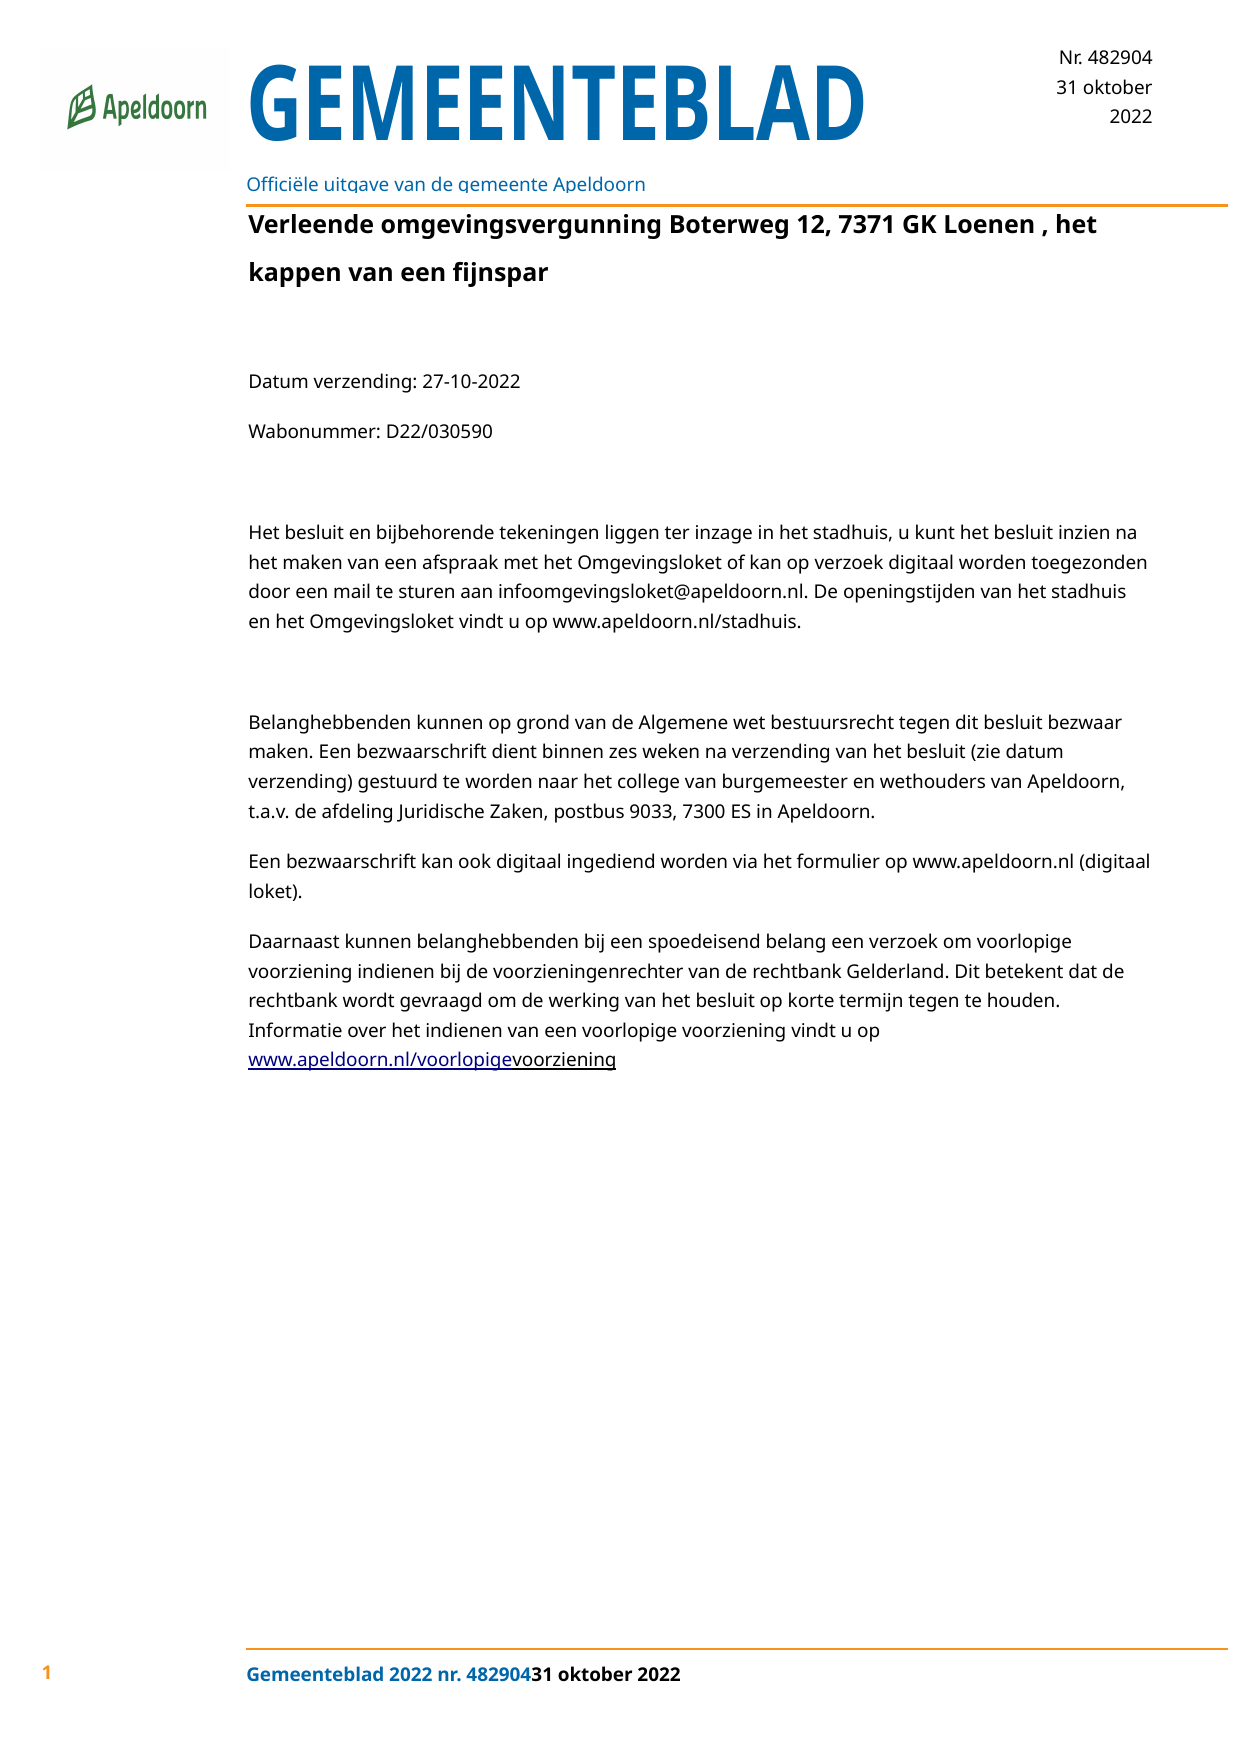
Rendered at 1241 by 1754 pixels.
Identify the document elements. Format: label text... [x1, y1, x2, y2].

text Datum verzending: 27-10-2022 [248, 368, 1152, 394]
text Belanghebbenden kunnen op grond van de Algemene wet bestuursrecht tegen dit besluit bezwaar maken. Een bezwaarschrift dient binnen zes weken na verzending van het besluit (zie datum verzending) gestuurd te worden naar het college van burgemeester en wethouders van Apeldoorn, t.a.v. de afdeling Juridische Zaken, postbus 9033, 7300 ES in Apeldoorn. [248, 709, 1152, 824]
text Wabonummer: D22/030590 [248, 419, 1152, 444]
text Daarnaast kunnen belanghebbenden bij een spoedeisend belang een verzoek om voorlopige voorziening indienen bij de voorzieningenrechter van de rechtbank Gelderland. Dit betekent dat de rechtbank wordt gevraagd om de werking van het besluit op korte termijn tegen te houden. Informatie over het indienen van een voorlopige voorziening vindt u op www.apeldoorn.nl/voorlopigevoorziening [248, 928, 1152, 1072]
text Verleende omgevingsvergunning Boterweg 12, 7371 GK Loenen , het kappen van een fijnspar [248, 207, 1152, 288]
picture [41, 47, 231, 172]
text Het besluit en bijbehorende tekeningen liggen ter inzage in het stadhuis, u kunt het besluit inzien na het maken van een afspraak met het Omgevingsloket of kan op verzoek digitaal worden toegezonden door een mail te sturen aan infoomgevingsloket@apeldoorn.nl. De openingstijden van het stadhuis en het Omgevingsloket vindt u op www.apeldoorn.nl/stadhuis. [248, 519, 1152, 634]
text Een bezwaarschrift kan ook digitaal ingediend worden via het formulier op www.apeldoorn.nl (digitaal loket). [248, 848, 1152, 904]
